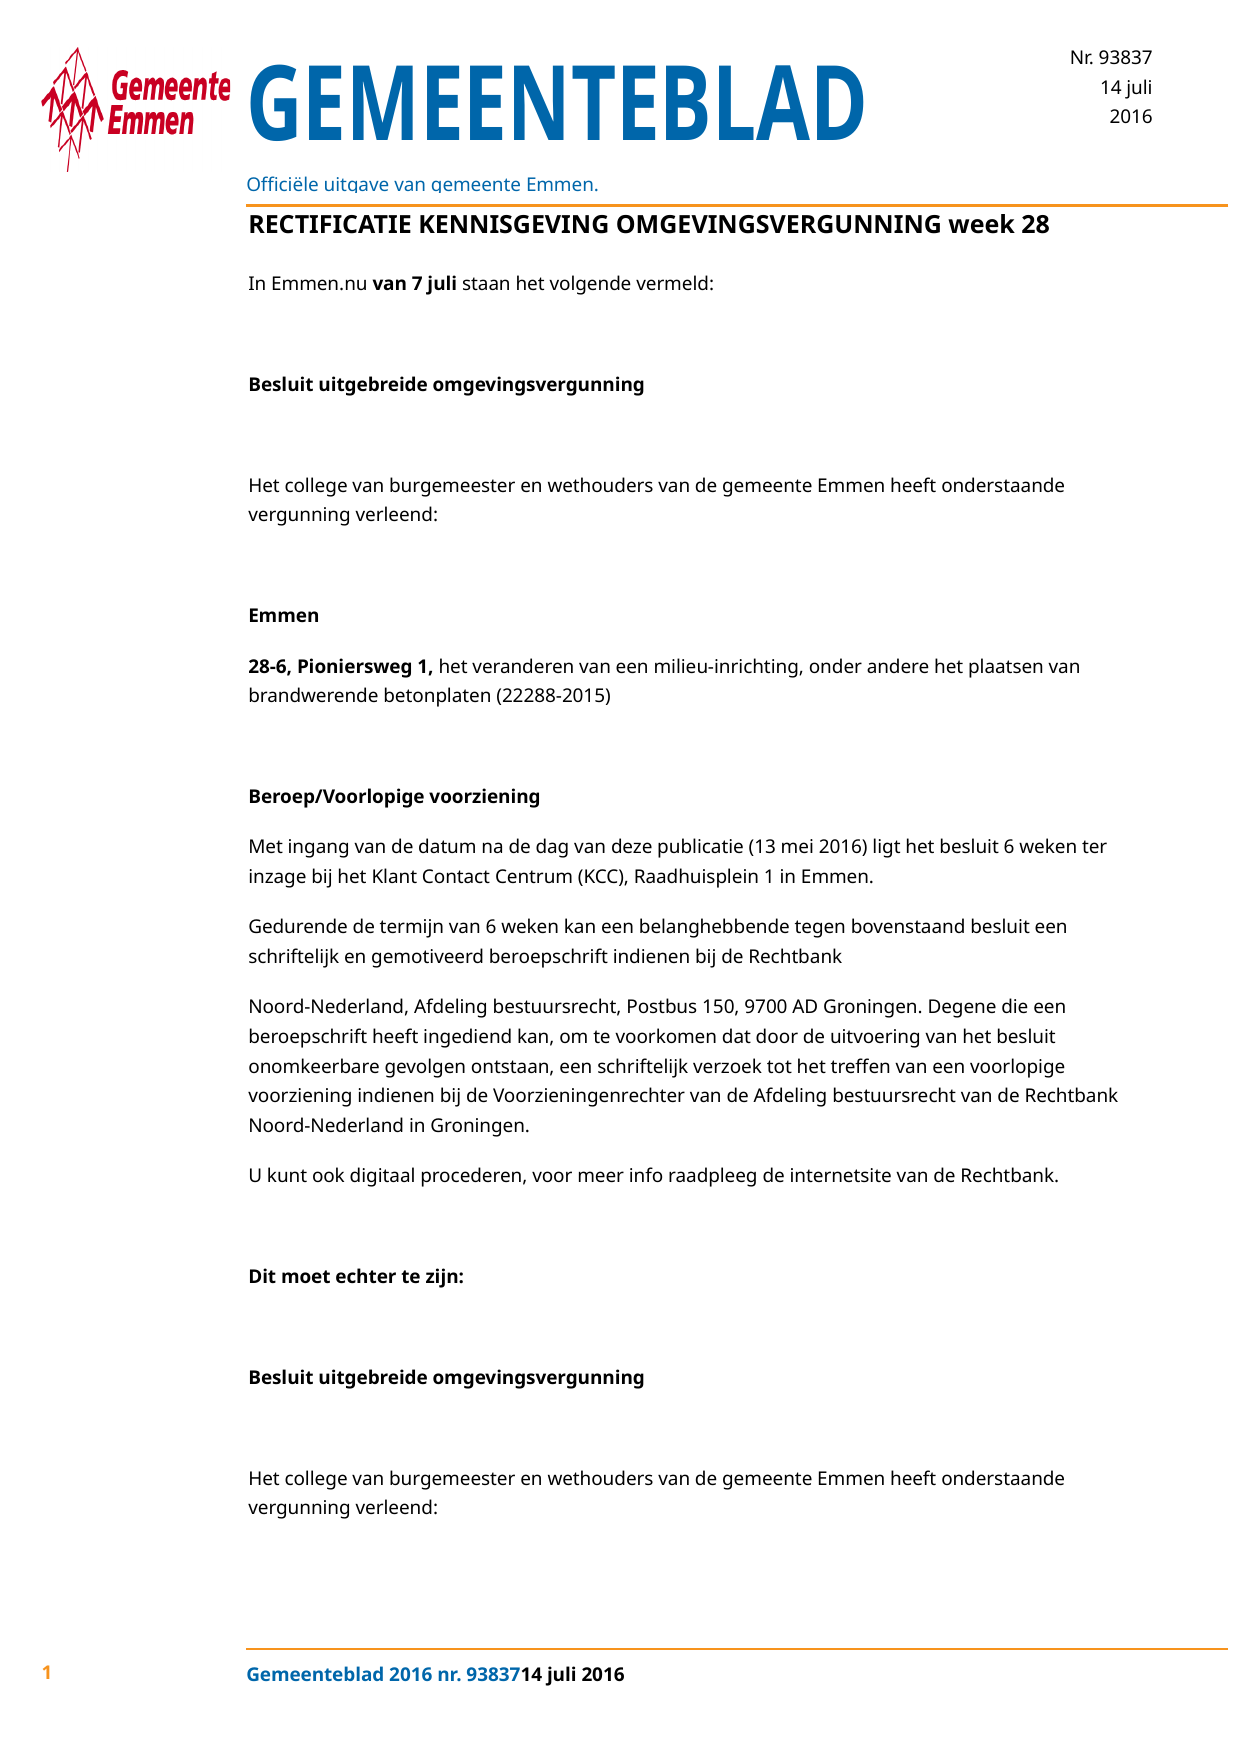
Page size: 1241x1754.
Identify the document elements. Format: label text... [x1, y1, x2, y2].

text Beroep/Voorlopige voorziening [248, 783, 1152, 809]
picture [41, 47, 231, 172]
text In Emmen.nu van 7 juli staan het volgende vermeld: [248, 270, 1152, 296]
text Besluit uitgebreide omgevingsvergunning [248, 371, 1152, 397]
text Met ingang van de datum na de dag van deze publicatie (13 mei 2016) ligt het besluit 6 weken ter inzage bij het Klant Contact Centrum (KCC), Raadhuisplein 1 in Emmen. [248, 834, 1152, 889]
text Besluit uitgebreide omgevingsvergunning [248, 1364, 1152, 1390]
text Het college van burgemeester en wethouders van de gemeente Emmen heeft onderstaande vergunning verleend: [248, 472, 1152, 527]
text Noord-Nederland, Afdeling bestuursrecht, Postbus 150, 9700 AD Groningen. Degene die een beroepschrift heeft ingediend kan, om te voorkomen dat door de uitvoering van het besluit onomkeerbare gevolgen ontstaan, een schriftelijk verzoek tot het treffen van een voorlopige voorziening indienen bij de Voorzieningenrechter van de Afdeling bestuursrecht van de Rechtbank Noord-Nederland in Groningen. [248, 994, 1152, 1138]
text Gedurende de termijn van 6 weken kan een belanghebbende tegen bovenstaand besluit een schriftelijk en gemotiveerd beroepschrift indienen bij de Rechtbank [248, 914, 1152, 969]
text 28-6, Pioniersweg 1, het veranderen van een milieu-inrichting, onder andere het plaatsen van brandwerende betonplaten (22288-2015) [248, 653, 1152, 708]
text Het college van burgemeester en wethouders van de gemeente Emmen heeft onderstaande vergunning verleend: [248, 1465, 1152, 1520]
text Emmen [248, 602, 1152, 628]
text Dit moet echter te zijn: [248, 1263, 1152, 1289]
text U kunt ook digitaal procederen, voor meer info raadpleeg de internetsite van de Rechtbank. [248, 1162, 1152, 1188]
text RECTIFICATIE KENNISGEVING OMGEVINGSVERGUNNING week 28 [248, 207, 1152, 241]
